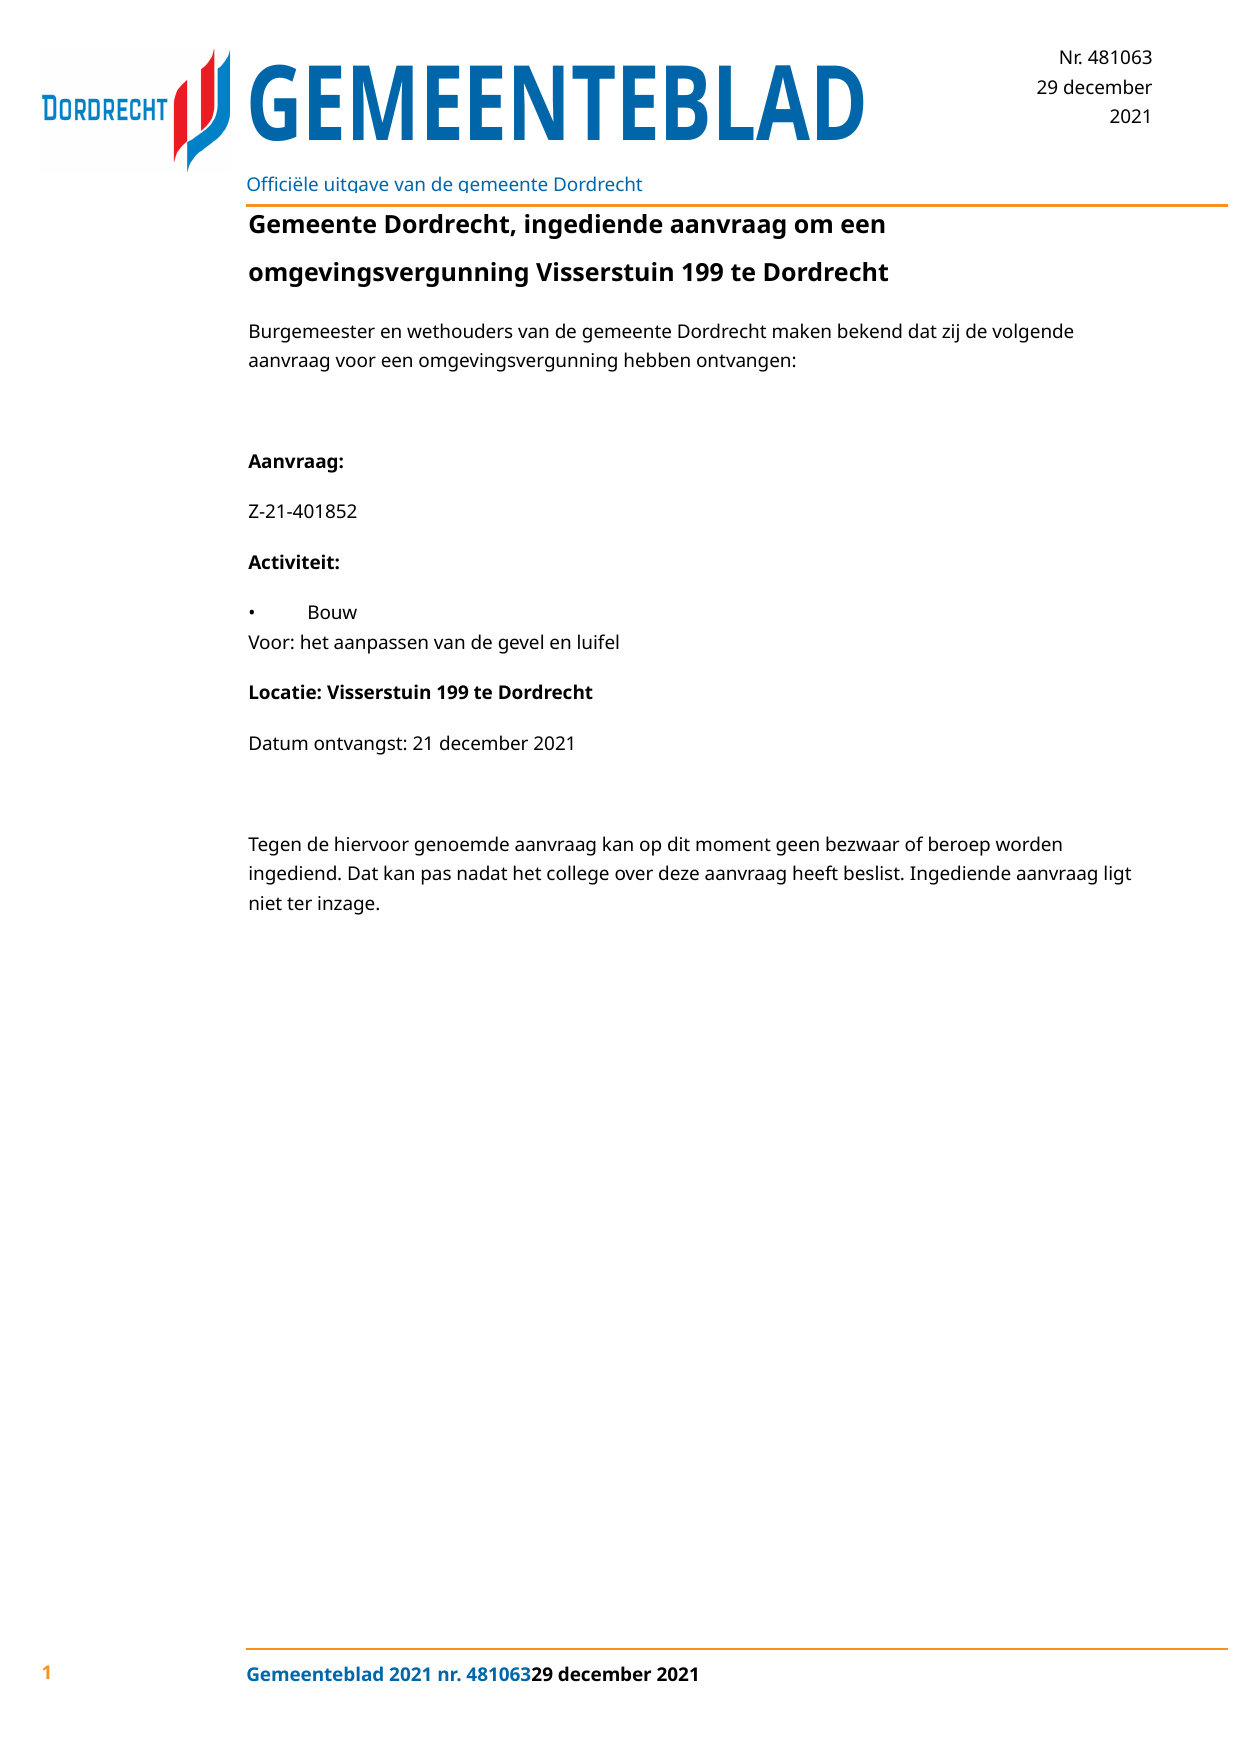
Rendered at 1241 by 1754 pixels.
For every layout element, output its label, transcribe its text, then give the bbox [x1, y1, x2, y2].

text Voor: het aanpassen van de gevel en luifel [248, 629, 1152, 655]
text Z-21-401852 [248, 499, 1152, 524]
text Locatie: Visserstuin 199 te Dordrecht [248, 679, 1152, 705]
text Burgemeester en wethouders van de gemeente Dordrecht maken bekend dat zij de volgende aanvraag voor een omgevingsvergunning hebben ontvangen: [248, 318, 1152, 373]
text Tegen de hiervoor genoemde aanvraag kan op dit moment geen bezwaar of beroep worden ingediend. Dat kan pas nadat het college over deze aanvraag heeft beslist. Ingediende aanvraag ligt niet ter inzage. [248, 831, 1152, 916]
picture [41, 47, 231, 172]
list Bouw [248, 599, 1152, 625]
text Gemeente Dordrecht, ingediende aanvraag om een omgevingsvergunning Visserstuin 199 te Dordrecht [248, 207, 1152, 288]
text Datum ontvangst: 21 december 2021 [248, 730, 1152, 756]
text Activiteit: [248, 549, 1152, 575]
text Aanvraag: [248, 448, 1152, 474]
